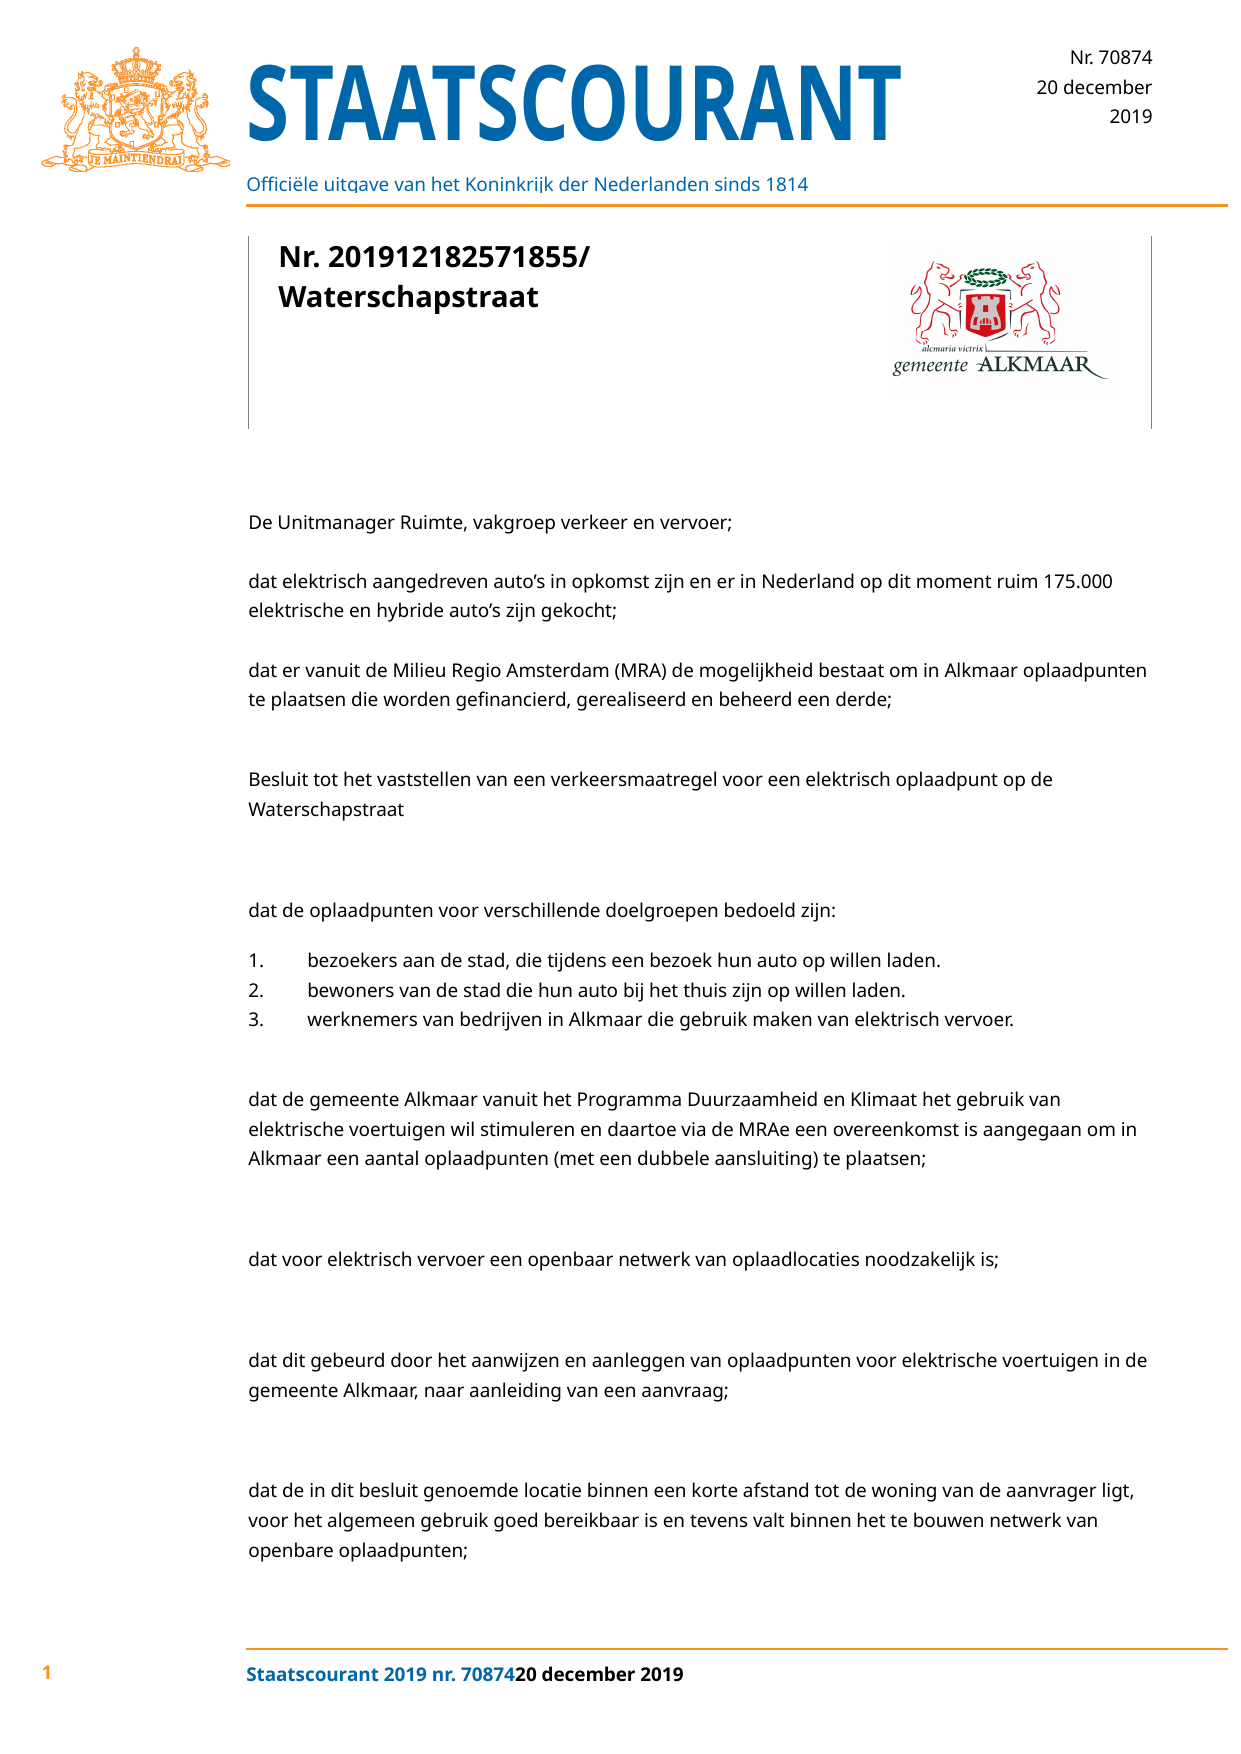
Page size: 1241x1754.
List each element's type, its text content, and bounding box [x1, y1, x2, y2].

table_header Nr. 201912182571855/ Waterschapstraat [249, 236, 850, 429]
text dat er vanuit de Milieu Regio Amsterdam (MRA) de mogelijkheid bestaat om in Alkmaar oplaadpunten te plaatsen die worden gefinancierd, gerealiseerd en beheerd een derde; [248, 657, 1152, 712]
list bewoners van de stad die hun auto bij het thuis zijn op willen laden. [248, 977, 1152, 1002]
text dat de oplaadpunten voor verschillende doelgroepen bedoeld zijn: [248, 897, 1152, 922]
picture [882, 236, 1119, 404]
text dat elektrisch aangedreven auto’s in opkomst zijn en er in Nederland op dit moment ruim 175.000 elektrische en hybride auto’s zijn gekocht; [248, 568, 1152, 623]
picture [41, 47, 231, 172]
text dat voor elektrisch vervoer een openbaar netwerk van oplaadlocaties noodzakelijk is; [248, 1246, 1152, 1272]
text De Unitmanager Ruimte, vakgroep verkeer en vervoer; [248, 509, 1152, 534]
text dat dit gebeurd door het aanwijzen en aanleggen van oplaadpunten voor elektrische voertuigen in de gemeente Alkmaar, naar aanleiding van een aanvraag; [248, 1347, 1152, 1402]
text dat de in dit besluit genoemde locatie binnen een korte afstand tot de woning van de aanvrager ligt, voor het algemeen gebruik goed bereikbaar is en tevens valt binnen het te bouwen netwerk van openbare oplaadpunten; [248, 1478, 1152, 1562]
list bezoekers aan de stad, die tijdens een bezoek hun auto op willen laden. [248, 947, 1152, 973]
text Besluit tot het vaststellen van een verkeersmaatregel voor een elektrisch oplaadpunt op de Waterschapstraat [248, 766, 1152, 822]
table_header [850, 236, 1151, 429]
text dat de gemeente Alkmaar vanuit het Programma Duurzaamheid en Klimaat het gebruik van elektrische voertuigen wil stimuleren en daartoe via de MRAe een overeenkomst is aangegaan om in Alkmaar een aantal oplaadpunten (met een dubbele aansluiting) te plaatsen; [248, 1086, 1152, 1171]
list werknemers van bedrijven in Alkmaar die gebruik maken van elektrisch vervoer. [248, 1006, 1152, 1032]
